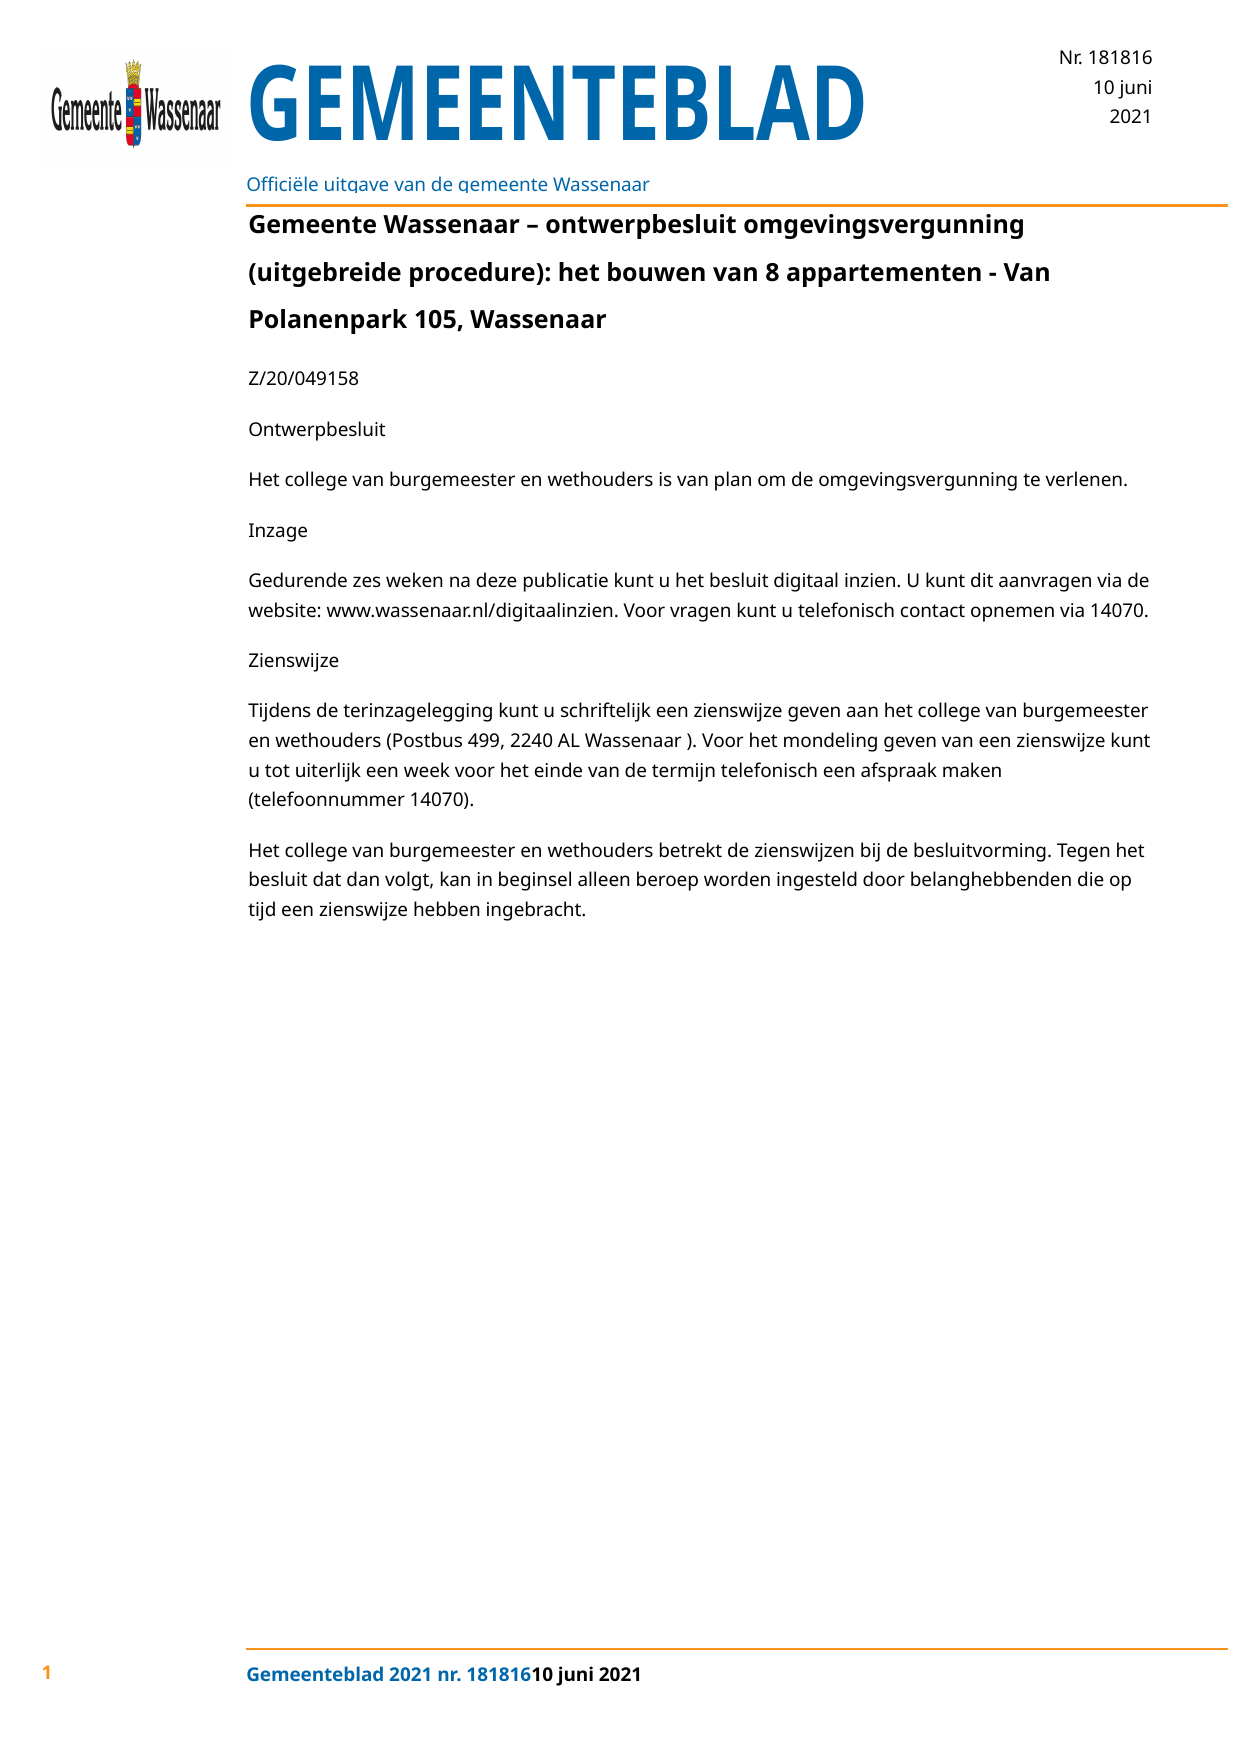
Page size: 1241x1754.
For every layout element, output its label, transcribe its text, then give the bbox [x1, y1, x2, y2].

text Gemeente Wassenaar – ontwerpbesluit omgevingsvergunning (uitgebreide procedure): het bouwen van 8 appartementen - Van Polanenpark 105, Wassenaar [248, 207, 1152, 336]
picture [41, 47, 231, 172]
text Z/20/049158 [248, 366, 1152, 391]
text Inzage [248, 517, 1152, 542]
text Zienswijze [248, 647, 1152, 673]
text Tijdens de terinzagelegging kunt u schriftelijk een zienswijze geven aan het college van burgemeester en wethouders (Postbus 499, 2240 AL Wassenaar ). Voor het mondeling geven van een zienswijze kunt u tot uiterlijk een week voor het einde van de termijn telefonisch een afspraak maken (telefoonnummer 14070). [248, 698, 1152, 812]
text Ontwerpbesluit [248, 416, 1152, 442]
text Het college van burgemeester en wethouders is van plan om de omgevingsvergunning te verlenen. [248, 466, 1152, 492]
text Het college van burgemeester en wethouders betrekt de zienswijzen bij de besluitvorming. Tegen het besluit dat dan volgt, kan in beginsel alleen beroep worden ingesteld door belanghebbenden die op tijd een zienswijze hebben ingebracht. [248, 837, 1152, 922]
text Gedurende zes weken na deze publicatie kunt u het besluit digitaal inzien. U kunt dit aanvragen via de website: www.wassenaar.nl/digitaalinzien. Voor vragen kunt u telefonisch contact opnemen via 14070. [248, 567, 1152, 622]
